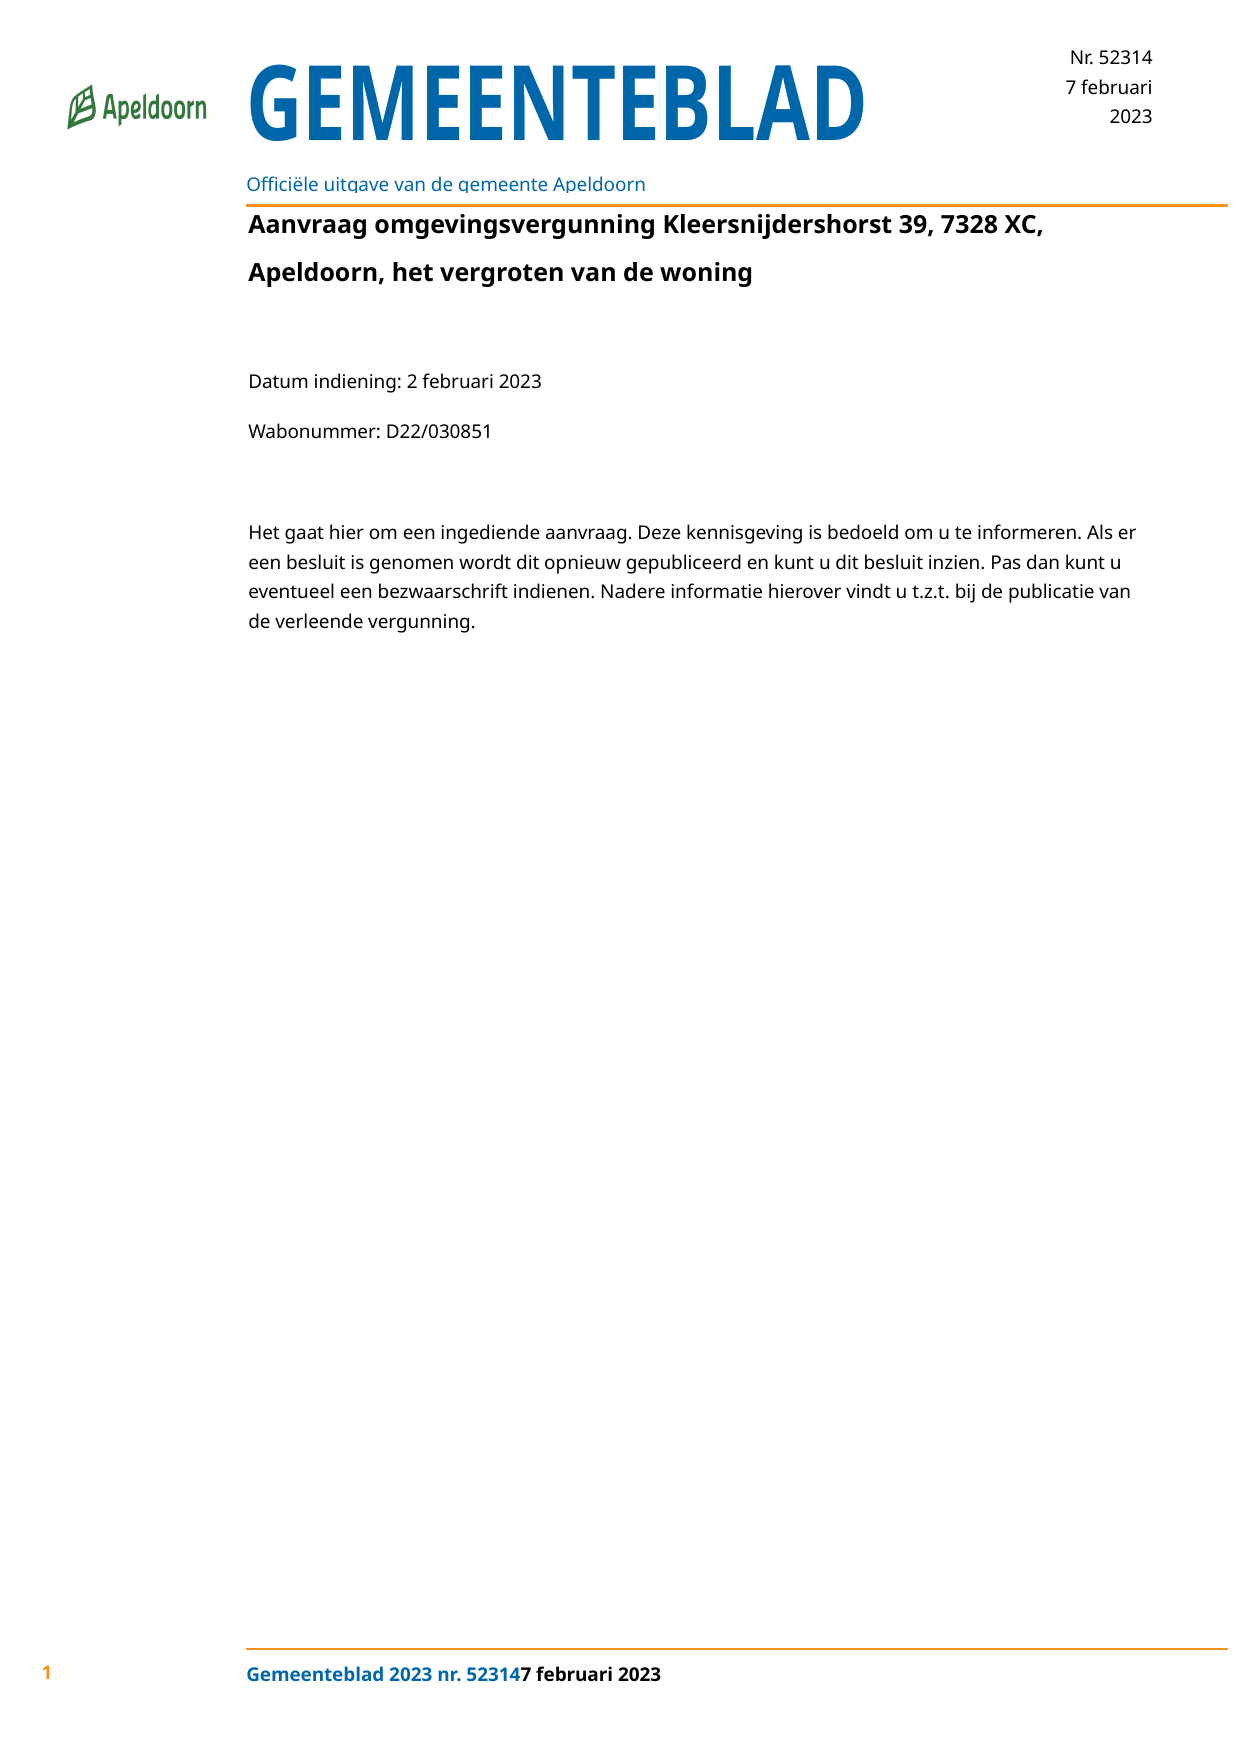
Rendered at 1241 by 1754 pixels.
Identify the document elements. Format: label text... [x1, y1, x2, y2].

text Datum indiening: 2 februari 2023 [248, 368, 1152, 394]
text Wabonummer: D22/030851 [248, 419, 1152, 444]
text Aanvraag omgevingsvergunning Kleersnijdershorst 39, 7328 XC, Apeldoorn, het vergroten van de woning [248, 207, 1152, 288]
picture [41, 47, 231, 172]
text Het gaat hier om een ingediende aanvraag. Deze kennisgeving is bedoeld om u te informeren. Als er een besluit is genomen wordt dit opnieuw gepubliceerd en kunt u dit besluit inzien. Pas dan kunt u eventueel een bezwaarschrift indienen. Nadere informatie hierover vindt u t.z.t. bij de publicatie van de verleende vergunning. [248, 519, 1152, 634]
